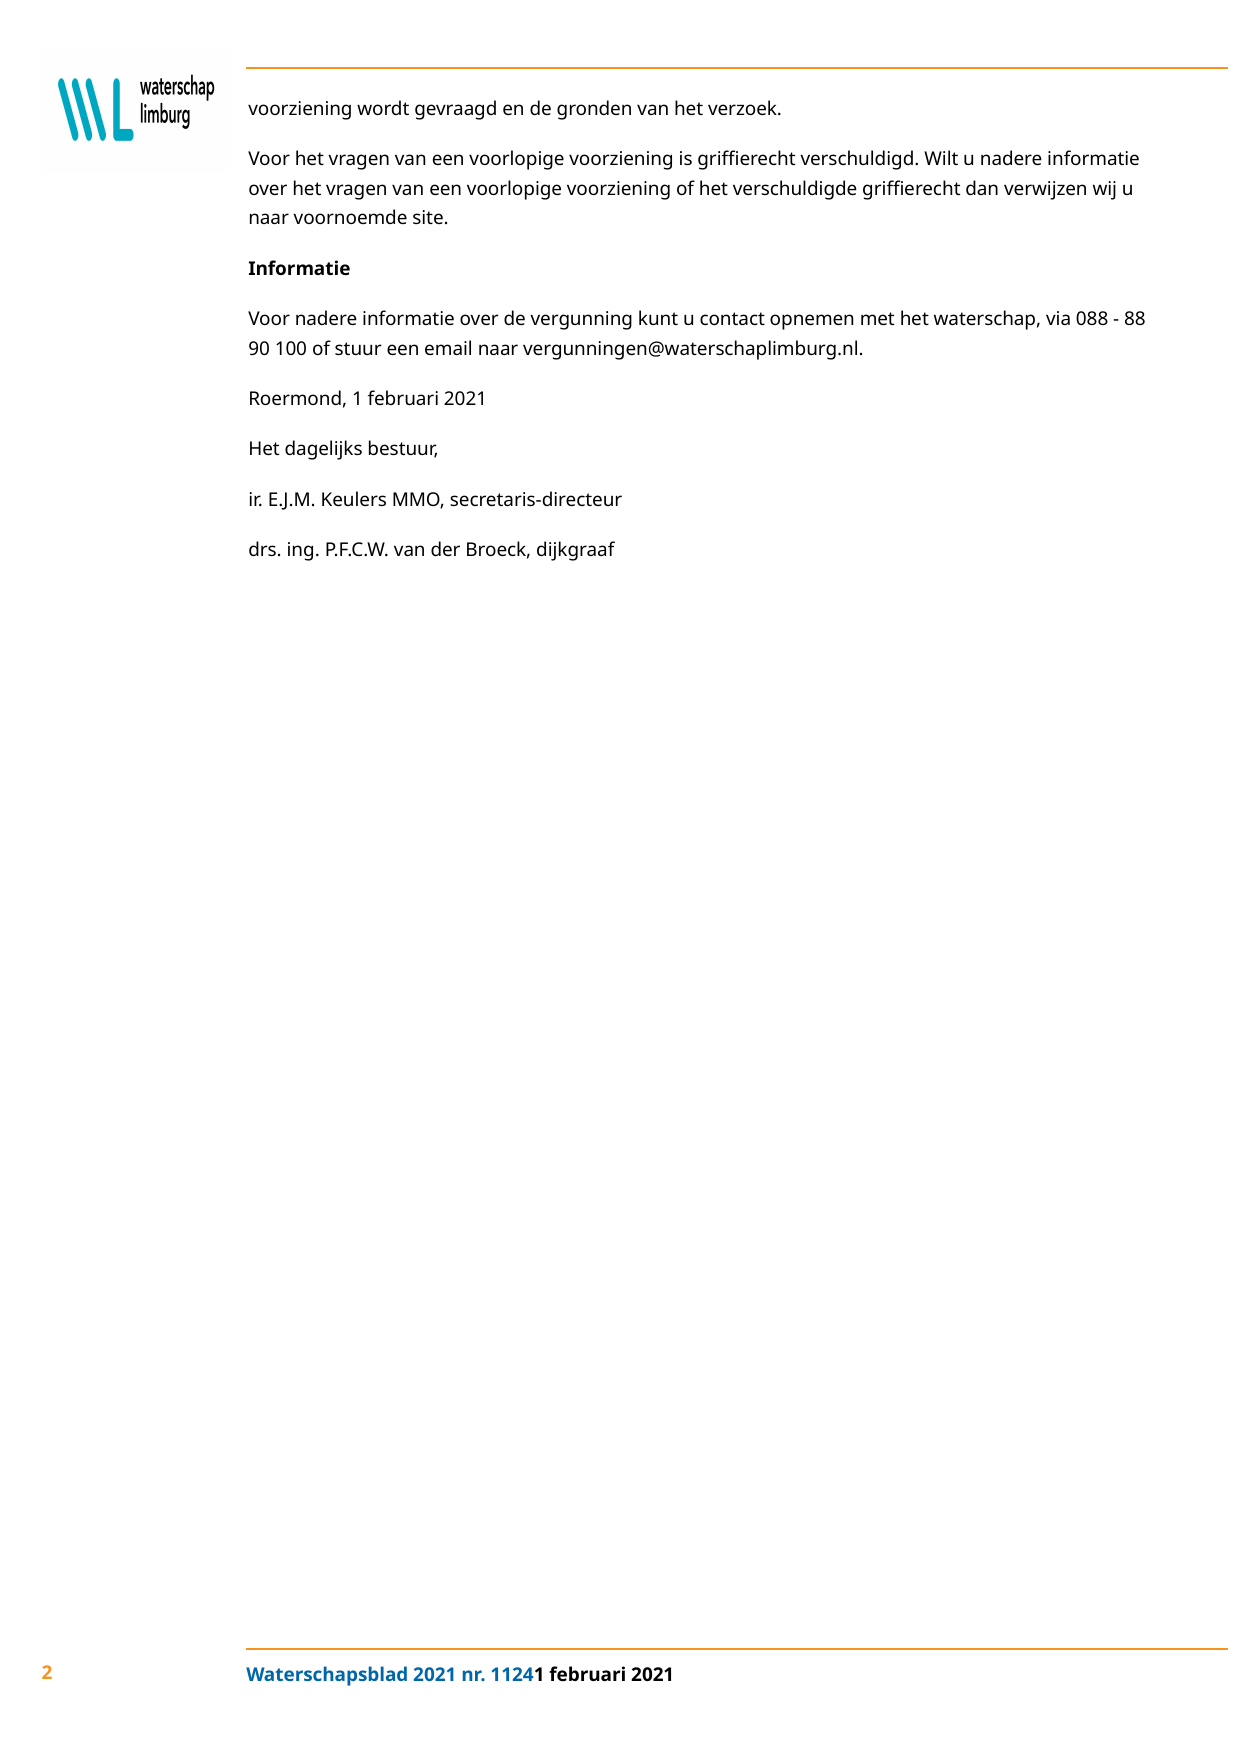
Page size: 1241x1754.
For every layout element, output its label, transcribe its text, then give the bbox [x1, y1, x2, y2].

text voorziening wordt gevraagd en de gronden van het verzoek. [248, 95, 1152, 121]
picture [41, 47, 231, 172]
text Informatie [248, 255, 1152, 281]
text ir. E.J.M. Keulers MMO, secretaris-directeur [248, 486, 1152, 512]
text Het dagelijks bestuur, [248, 436, 1152, 461]
text Voor het vragen van een voorlopige voorziening is griffierecht verschuldigd. Wilt u nadere informatie over het vragen van een voorlopige voorziening of het verschuldigde griffierecht dan verwijzen wij u naar voornoemde site. [248, 145, 1152, 230]
text Roermond, 1 februari 2021 [248, 385, 1152, 411]
text drs. ing. P.F.C.W. van der Broeck, dijkgraaf [248, 536, 1152, 562]
text Voor nadere informatie over de vergunning kunt u contact opnemen met het waterschap, via 088 - 88 90 100 of stuur een email naar vergunningen@waterschaplimburg.nl. [248, 305, 1152, 361]
